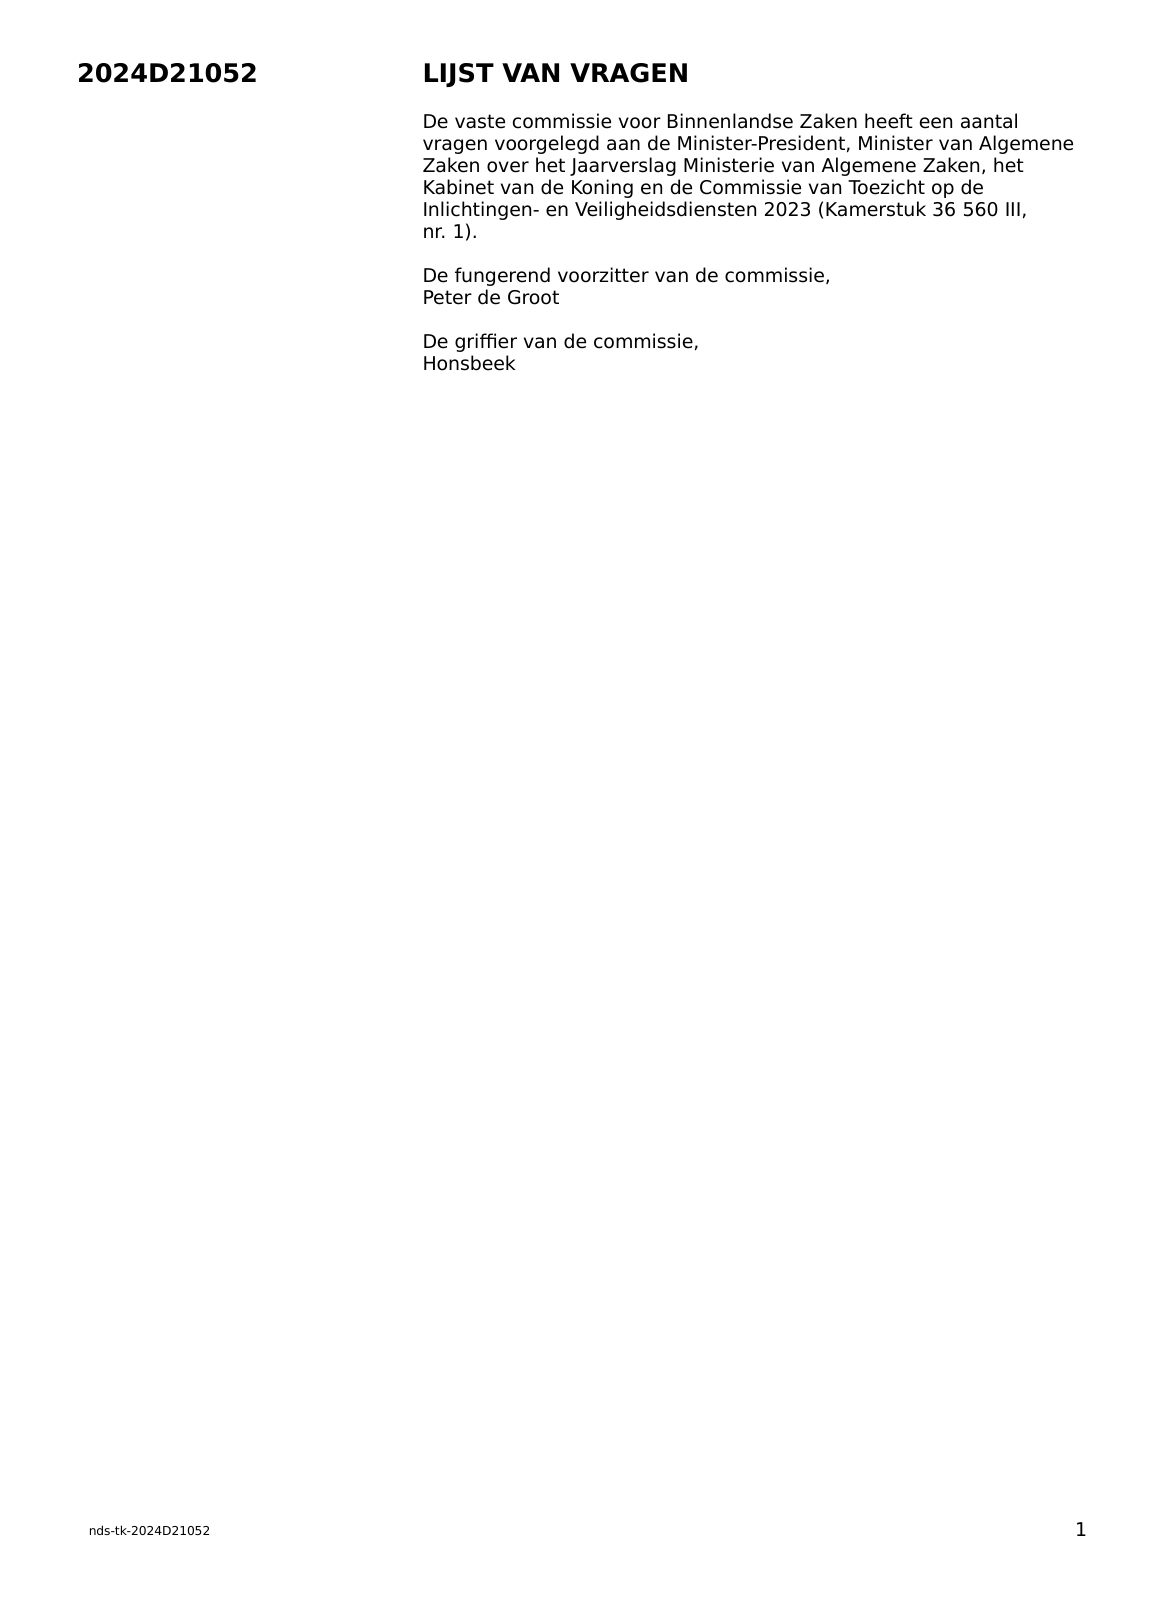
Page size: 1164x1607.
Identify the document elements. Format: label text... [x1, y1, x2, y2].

text Honsbeek [422, 353, 1087, 375]
text De vaste commissie voor Binnenlandse Zaken heeft een aantal vragen voorgelegd aan de Minister-President, Minister van Algemene Zaken over het Jaarverslag Ministerie van Algemene Zaken, het Kabinet van de Koning en de Commissie van Toezicht op de Inlichtingen- en Veiligheidsdiensten 2023 (Kamerstuk 36 560 III, nr. 1). [422, 111, 1087, 243]
text 2024D21052 LIJST VAN VRAGEN [77, 59, 1087, 89]
text nds-tk-2024D21052 [88, 1524, 323, 1538]
text De griffier van de commissie, [422, 331, 1087, 353]
text Peter de Groot [422, 287, 1087, 309]
text De fungerend voorzitter van de commissie, [422, 265, 1087, 287]
